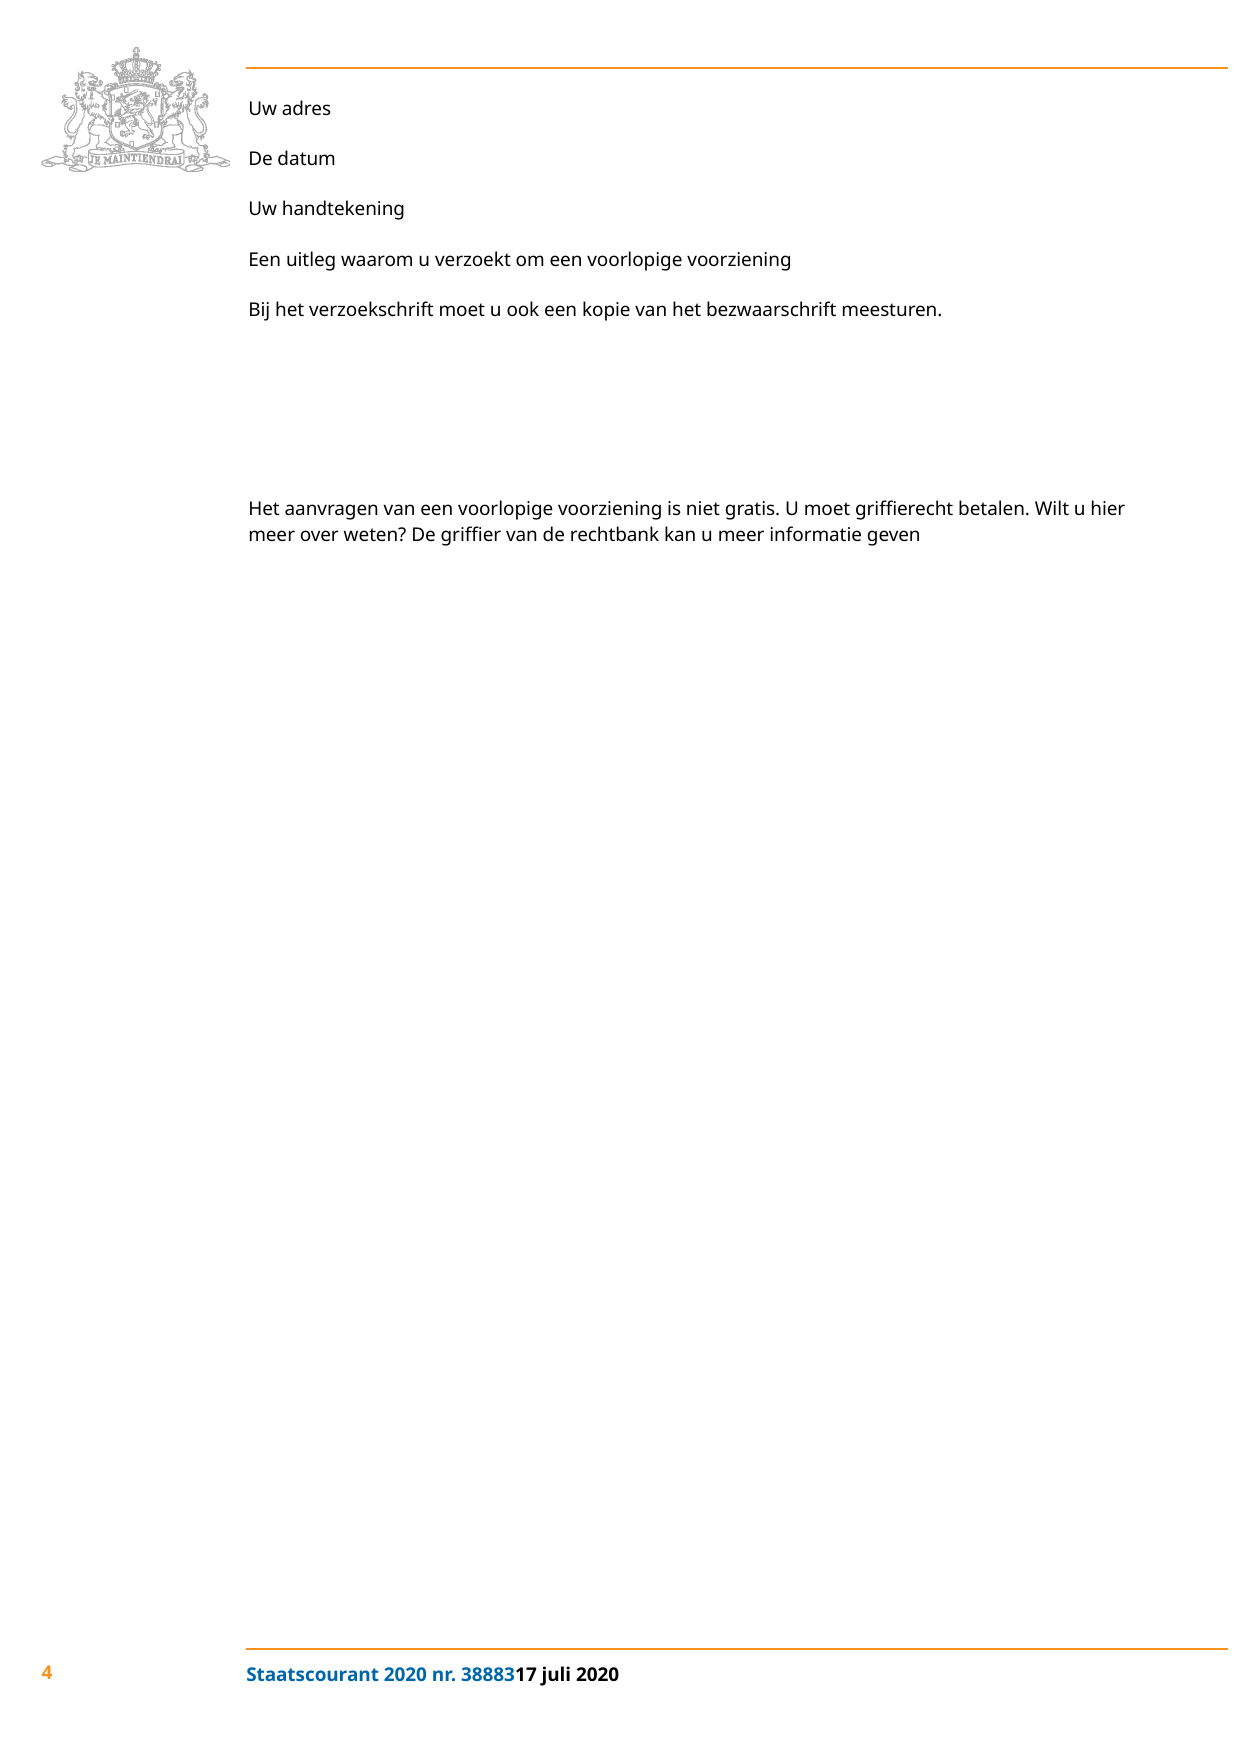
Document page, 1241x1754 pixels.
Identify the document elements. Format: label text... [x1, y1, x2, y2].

text De datum [248, 145, 1152, 171]
text Het aanvragen van een voorlopige voorziening is niet gratis. U moet griffierecht betalen. Wilt u hier meer over weten? De griffier van de rechtbank kan u meer informatie geven [248, 496, 1152, 547]
text Uw handtekening [248, 196, 1152, 221]
text Een uitleg waarom u verzoekt om een voorlopige voorziening [248, 246, 1152, 272]
picture [41, 47, 231, 172]
text Uw adres [248, 95, 1152, 121]
text Bij het verzoekschrift moet u ook een kopie van het bezwaarschrift meesturen. [248, 296, 1152, 322]
